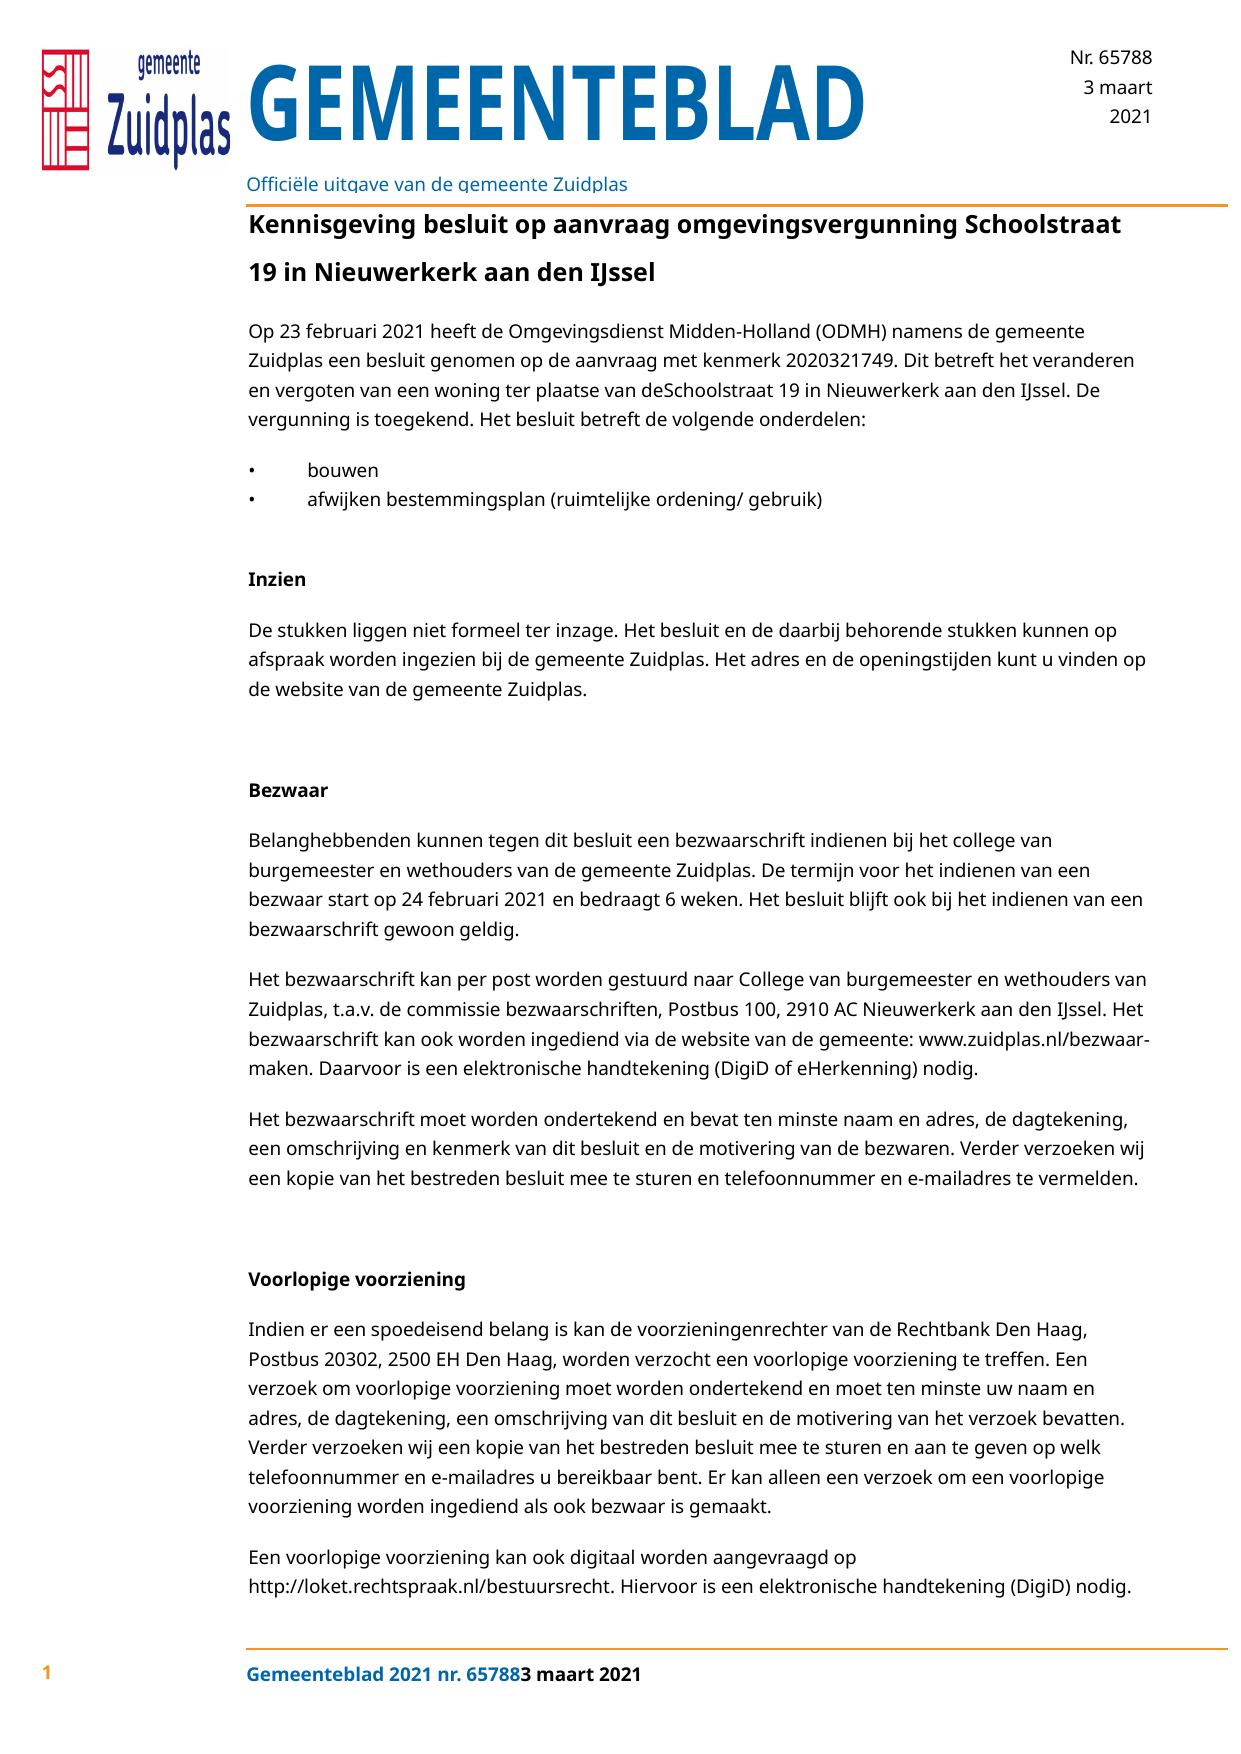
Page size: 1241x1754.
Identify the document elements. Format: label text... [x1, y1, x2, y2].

text Op 23 februari 2021 heeft de Omgevingsdienst Midden-Holland (ODMH) namens de gemeente Zuidplas een besluit genomen op de aanvraag met kenmerk 2020321749. Dit betreft het veranderen en vergoten van een woning ter plaatse van deSchoolstraat 19 in Nieuwerkerk aan den IJssel. De vergunning is toegekend. Het besluit betreft de volgende onderdelen: [248, 318, 1152, 432]
list bouwen [248, 457, 1152, 483]
text Inzien [248, 567, 1152, 592]
text Een voorlopige voorziening kan ook digitaal worden aangevraagd op http://loket.rechtspraak.nl/bestuursrecht. Hiervoor is een elektronische handtekening (DigiD) nodig. [248, 1544, 1152, 1599]
list afwijken bestemmingsplan (ruimtelijke ordening/ gebruik) [248, 487, 1152, 512]
text Het bezwaarschrift moet worden ondertekend en bevat ten minste naam en adres, de dagtekening, een omschrijving en kenmerk van dit besluit en de motivering van de bezwaren. Verder verzoeken wij een kopie van het bestreden besluit mee te sturen en telefoonnummer en e-mailadres te vermelden. [248, 1106, 1152, 1191]
text Het bezwaarschrift kan per post worden gestuurd naar College van burgemeester en wethouders van Zuidplas, t.a.v. de commissie bezwaarschriften, Postbus 100, 2910 AC Nieuwerkerk aan den IJssel. Het bezwaarschrift kan ook worden ingediend via de website van de gemeente: www.zuidplas.nl/bezwaar-maken. Daarvoor is een elektronische handtekening (DigiD of eHerkenning) nodig. [248, 967, 1152, 1081]
picture [41, 47, 231, 172]
text Kennisgeving besluit op aanvraag omgevingsvergunning Schoolstraat 19 in Nieuwerkerk aan den IJssel [248, 207, 1152, 288]
text Bezwaar [248, 777, 1152, 803]
text De stukken liggen niet formeel ter inzage. Het besluit en de daarbij behorende stukken kunnen op afspraak worden ingezien bij de gemeente Zuidplas. Het adres en de openingstijden kunt u vinden op de website van de gemeente Zuidplas. [248, 617, 1152, 702]
text Belanghebbenden kunnen tegen dit besluit een bezwaarschrift indienen bij het college van burgemeester en wethouders van de gemeente Zuidplas. De termijn voor het indienen van een bezwaar start op 24 februari 2021 en bedraagt 6 weken. Het besluit blijft ook bij het indienen van een bezwaarschrift gewoon geldig. [248, 827, 1152, 942]
text Indien er een spoedeisend belang is kan de voorzieningenrechter van de Rechtbank Den Haag, Postbus 20302, 2500 EH Den Haag, worden verzocht een voorlopige voorziening te treffen. Een verzoek om voorlopige voorziening moet worden ondertekend en moet ten minste uw naam en adres, de dagtekening, een omschrijving van dit besluit en de motivering van het verzoek bevatten. Verder verzoeken wij een kopie van het bestreden besluit mee te sturen en aan te geven op welk telefoonnummer en e-mailadres u bereikbaar bent. Er kan alleen een verzoek om een voorlopige voorziening worden ingediend als ook bezwaar is gemaakt. [248, 1316, 1152, 1519]
text Voorlopige voorziening [248, 1266, 1152, 1292]
